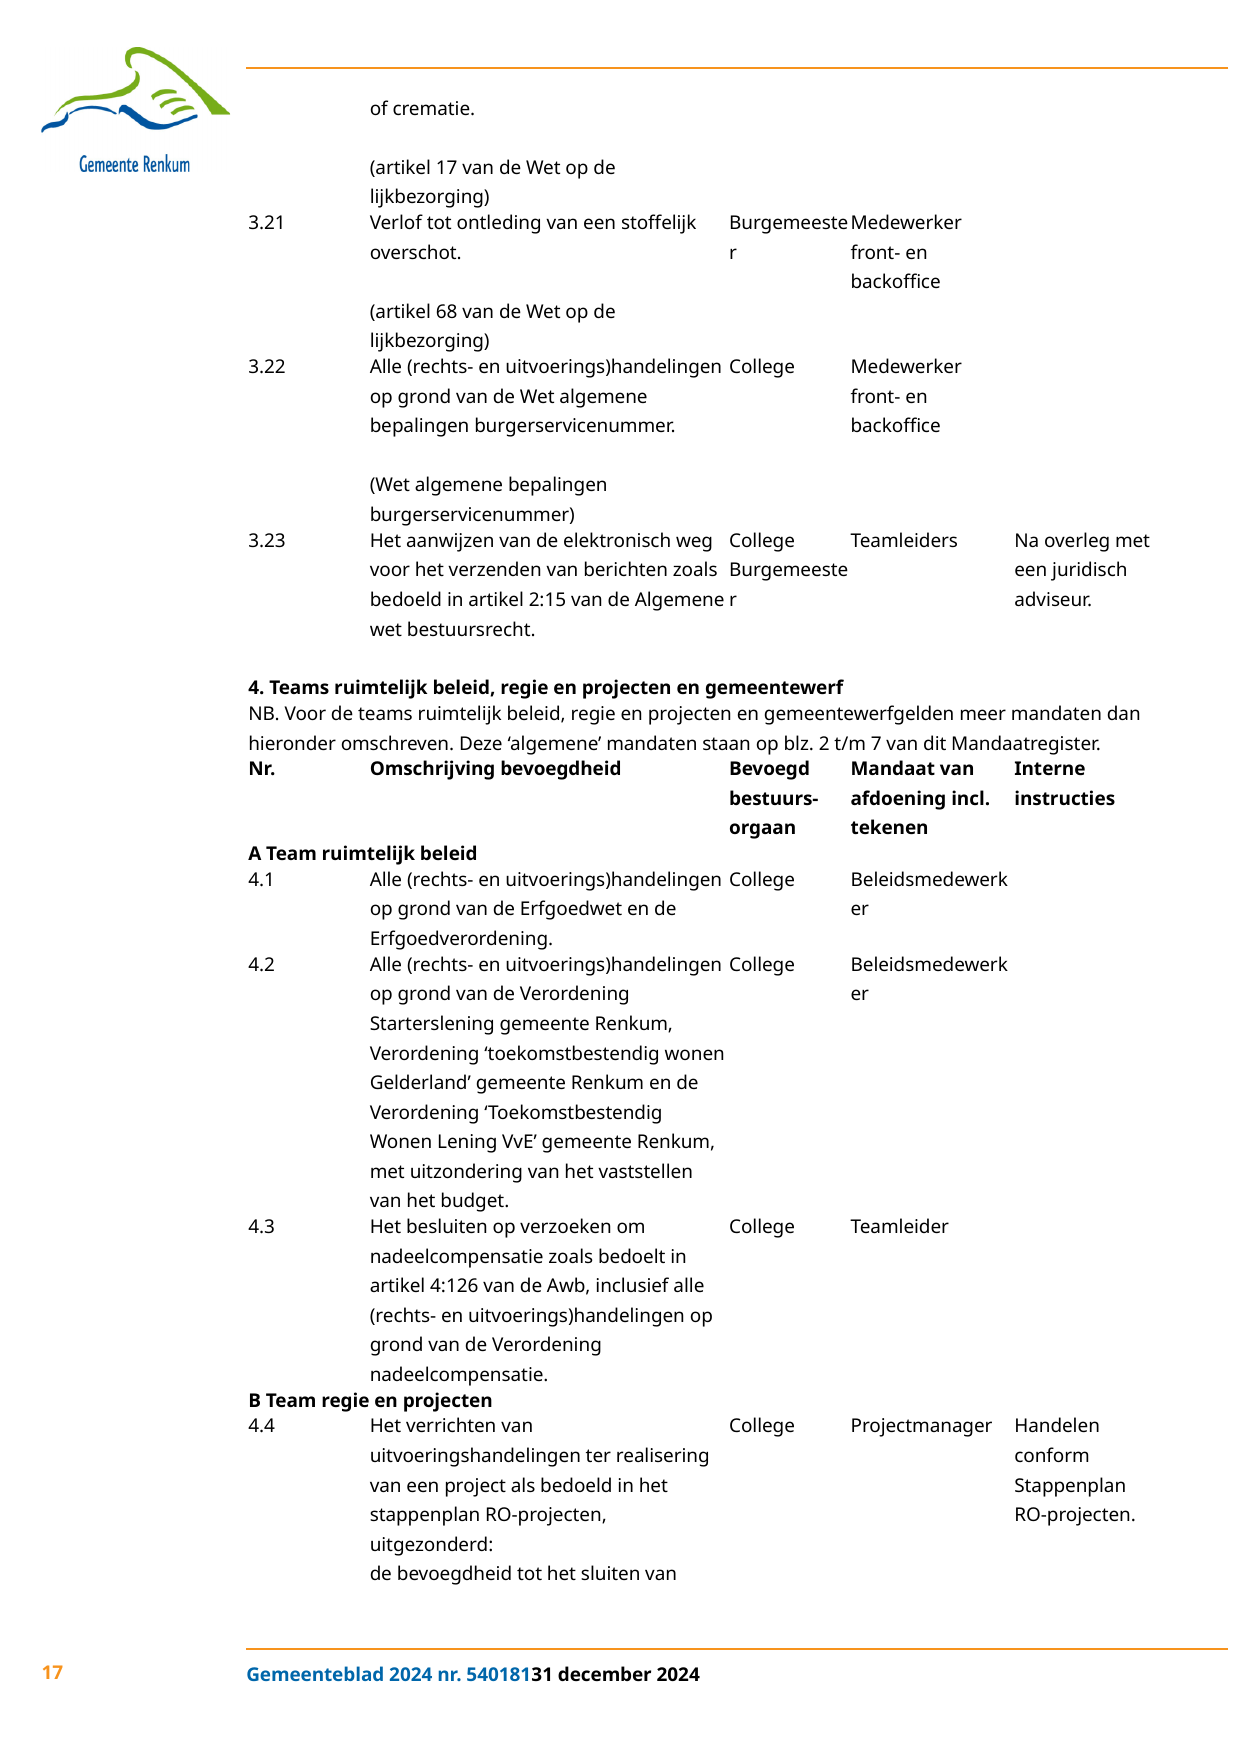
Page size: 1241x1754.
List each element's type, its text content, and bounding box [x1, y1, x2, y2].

table_cell College [729, 951, 850, 1213]
table_cell Mandaat van afdoening incl. tekenen [850, 755, 1014, 840]
table_cell Bevoegd bestuurs-orgaan [729, 755, 850, 840]
table_cell [1014, 95, 1152, 209]
table_cell Teamleider [850, 1213, 1014, 1387]
table_cell Handelen conform Stappenplan RO-projecten. [1014, 1413, 1152, 1586]
table_cell College [729, 1213, 850, 1387]
table_cell [1014, 1213, 1152, 1387]
table_cell 4.3 [248, 1213, 369, 1387]
table_cell Nr. [248, 755, 369, 840]
table_cell Na overleg met een juridisch adviseur. [1014, 527, 1152, 641]
table_cell Verlof tot ontleding van een stoffelijk overschot. (artikel 68 van de Wet op de lijkbezorging) [370, 209, 729, 353]
table_cell [1014, 951, 1152, 1213]
table_cell College [729, 353, 850, 527]
table_cell Projectmanager [850, 1413, 1014, 1586]
picture [41, 47, 231, 172]
table_cell Het aanwijzen van de elektronisch weg voor het verzenden van berichten zoals bedoeld in artikel 2:15 van de Algemene wet bestuursrecht. [370, 527, 729, 641]
table_cell 3.23 [248, 527, 369, 641]
table_cell 4.2 [248, 951, 369, 1213]
table_cell Het besluiten op verzoeken om nadeelcompensatie zoals bedoelt in artikel 4:126 van de Awb, inclusief alle (rechts- en uitvoerings)handelingen op grond van de Verordening nadeelcompensatie. [370, 1213, 729, 1387]
table_cell College [729, 866, 850, 951]
table_cell Medewerker front- en backoffice [850, 209, 1014, 353]
table_cell [1014, 209, 1152, 353]
table_cell Teamleiders [850, 527, 1014, 641]
table_cell [1014, 866, 1152, 951]
table_cell Interne instructies [1014, 755, 1152, 840]
table_cell Medewerker front- en backoffice [850, 353, 1014, 527]
table_cell Alle (rechts- en uitvoerings)handelingen op grond van de Verordening Starterslening gemeente Renkum, Verordening ‘toekomstbestendig wonen Gelderland’ gemeente Renkum en de Verordening ‘Toekomstbestendig Wonen Lening VvE’ gemeente Renkum, met uitzondering van het vaststellen van het budget. [370, 951, 729, 1213]
table_cell 3.22 [248, 353, 369, 527]
table_cell [1014, 353, 1152, 527]
table_cell 3.21 [248, 209, 369, 353]
table_cell 4.4 [248, 1413, 369, 1586]
table_cell [248, 95, 369, 209]
table_cell Beleidsmedewerker [850, 866, 1014, 951]
table_cell Alle (rechts- en uitvoerings)handelingen op grond van de Erfgoedwet en de Erfgoedverordening. [370, 866, 729, 951]
table_cell Omschrijving bevoegdheid [370, 755, 729, 840]
table_cell of crematie. (artikel 17 van de Wet op de lijkbezorging) [370, 95, 729, 209]
table_cell 4.1 [248, 866, 369, 951]
table_cell Burgemeester [729, 209, 850, 353]
table_cell Beleidsmedewerker [850, 951, 1014, 1213]
table_cell College [729, 1413, 850, 1586]
table_cell Het verrichten van uitvoeringshandelingen ter realisering van een project als bedoeld in het stappenplan RO-projecten, uitgezonderd: de bevoegdheid tot het sluiten van [370, 1413, 729, 1586]
table_cell A Team ruimtelijk beleid [248, 840, 1152, 866]
table_header 4. Teams ruimtelijk beleid, regie en projecten en gemeentewerf [248, 674, 1152, 700]
table_cell NB. Voor de teams ruimtelijk beleid, regie en projecten en gemeentewerfgelden meer mandaten dan hieronder omschreven. Deze ‘algemene’ mandaten staan op blz. 2 t/m 7 van dit Mandaatregister. [248, 700, 1152, 755]
table_cell [729, 95, 850, 209]
table_cell Alle (rechts- en uitvoerings)handelingen op grond van de Wet algemene bepalingen burgerservicenummer. (Wet algemene bepalingen burgerservicenummer) [370, 353, 729, 527]
table_cell College Burgemeester [729, 527, 850, 641]
table_cell [850, 95, 1014, 209]
table_cell B Team regie en projecten [248, 1387, 1152, 1413]
